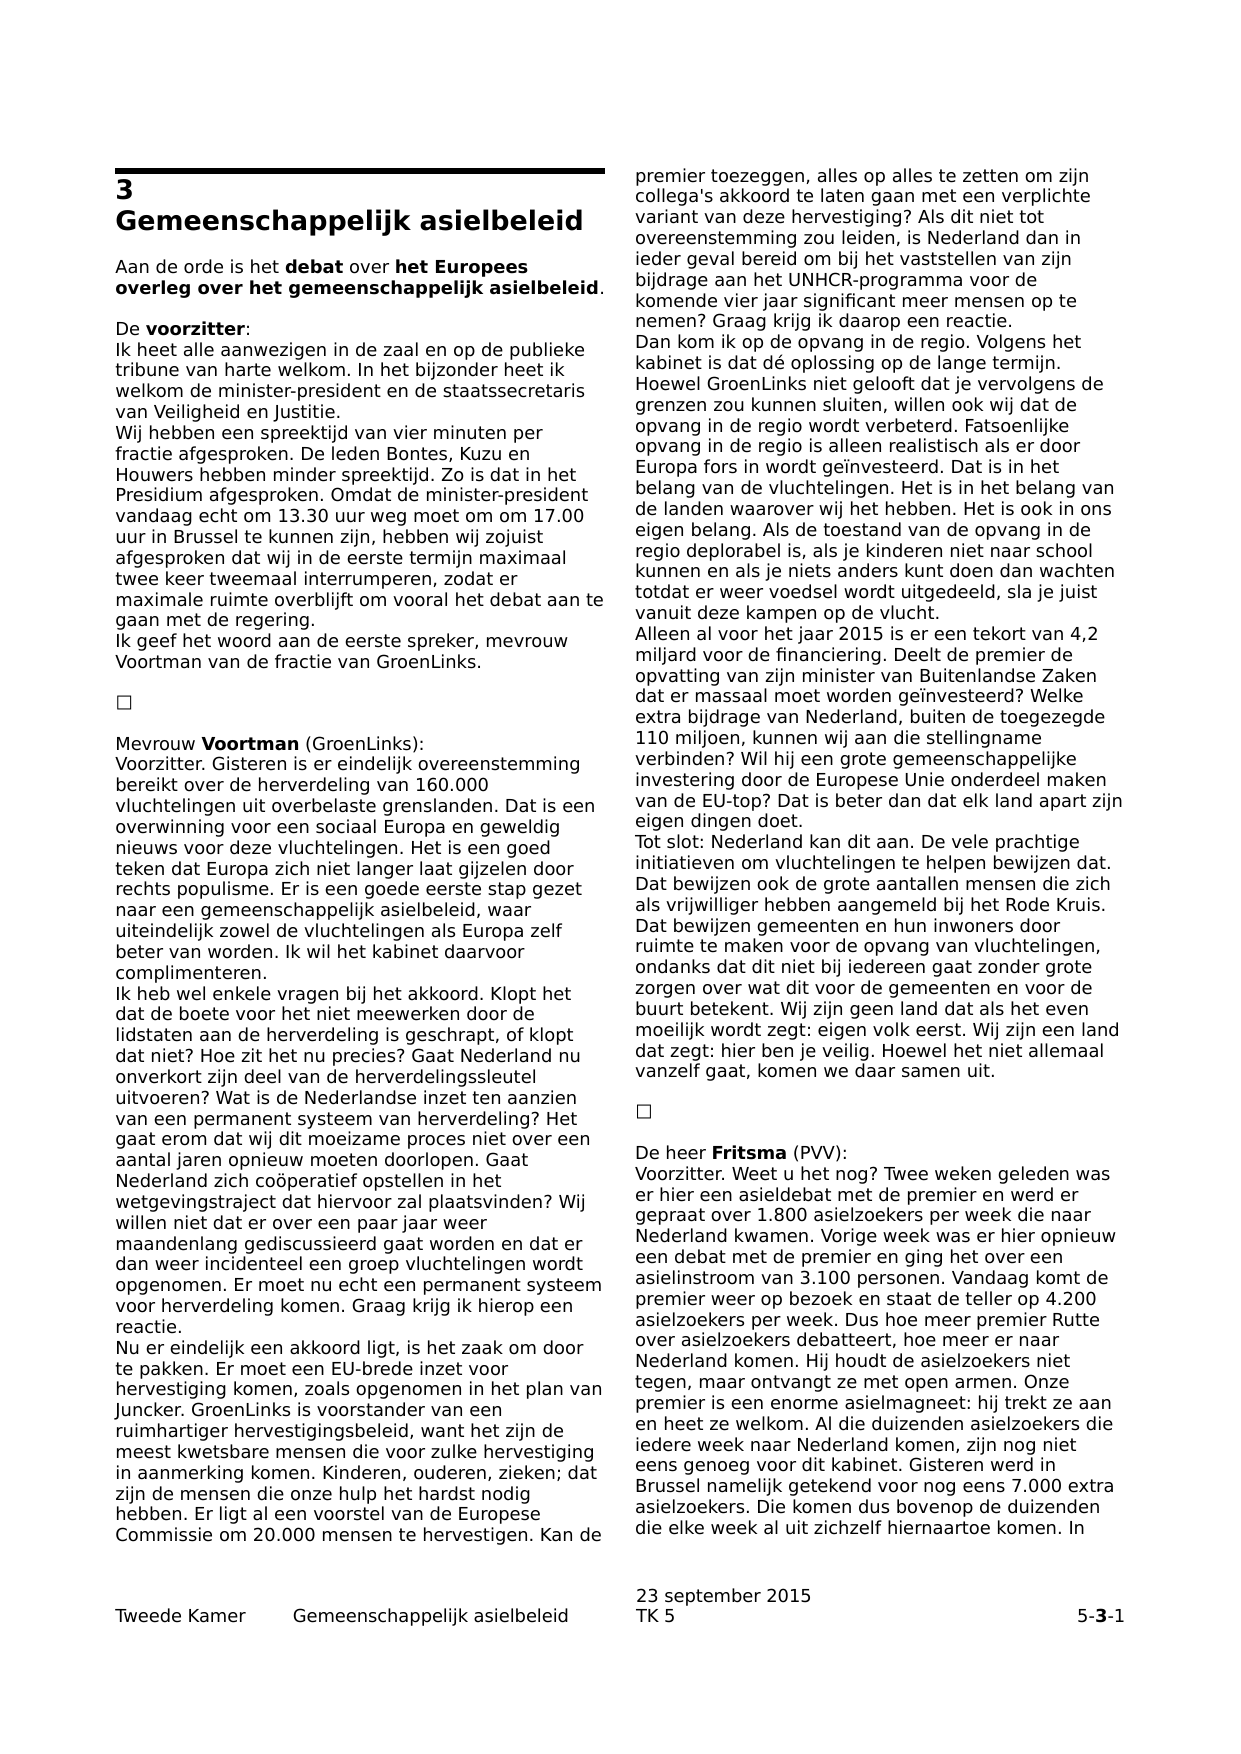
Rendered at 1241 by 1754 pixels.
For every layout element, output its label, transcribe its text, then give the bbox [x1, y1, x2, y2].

text Voorzitter. Weet u het nog? Twee weken geleden was er hier een asieldebat met de premier en werd er gepraat over 1.800 asielzoekers per week die naar Nederland kwamen. Vorige week was er hier opnieuw een debat met de premier en ging het over een asielinstroom van 3.100 personen. Vandaag komt de premier weer op bezoek en staat de teller op 4.200 asielzoekers per week. Dus hoe meer premier Rutte over asielzoekers debatteert, hoe meer er naar Nederland komen. Hij houdt de asielzoekers niet tegen, maar ontvangt ze met open armen. Onze premier is een enorme asielmagneet: hij trekt ze aan en heet ze welkom. Al die duizenden asielzoekers die iedere week naar Nederland komen, zijn nog niet eens genoeg voor dit kabinet. Gisteren werd in Brussel namelijk getekend voor nog eens 7.000 extra asielzoekers. Die komen dus bovenop de duizenden die elke week al uit zichzelf hiernaartoe komen. In [635, 1163, 1125, 1538]
text Ik heet alle aanwezigen in de zaal en op de publieke tribune van harte welkom. In het bijzonder heet ik welkom de minister-president en de staatssecretaris van Veiligheid en Justitie. [115, 339, 605, 423]
text Nu er eindelijk een akkoord ligt, is het zaak om door te pakken. Er moet een EU-brede inzet voor hervestiging komen, zoals opgenomen in het plan van Juncker. GroenLinks is voorstander van een ruimhartiger hervestigingsbeleid, want het zijn de meest kwetsbare mensen die voor zulke hervestiging in aanmerking komen. Kinderen, ouderen, zieken; dat zijn de mensen die onze hulp het hardst nodig hebben. Er ligt al een voorstel van de Europese Commissie om 20.000 mensen te hervestigen. Kan de [115, 1337, 605, 1546]
title 3 Gemeenschappelijk asielbeleid [115, 174, 605, 237]
text Ik heb wel enkele vragen bij het akkoord. Klopt het dat de boete voor het niet meewerken door de lidstaten aan de herverdeling is geschrapt, of klopt dat niet? Hoe zit het nu precies? Gaat Nederland nu onverkort zijn deel van de herverdelingssleutel uitvoeren? Wat is de Nederlandse inzet ten aanzien van een permanent systeem van herverdeling? Het gaat erom dat wij dit moeizame proces niet over een aantal jaren opnieuw moeten doorlopen. Gaat Nederland zich coöperatief opstellen in het wetgevingstraject dat hiervoor zal plaatsvinden? Wij willen niet dat er over een paar jaar weer maandenlang gediscussieerd gaat worden en dat er dan weer incidenteel een groep vluchtelingen wordt opgenomen. Er moet nu echt een permanent systeem voor herverdeling komen. Graag krijg ik hierop een reactie. [115, 983, 605, 1337]
text premier toezeggen, alles op alles te zetten om zijn collega's akkoord te laten gaan met een verplichte variant van deze hervestiging? Als dit niet tot overeenstemming zou leiden, is Nederland dan in ieder geval bereid om bij het vaststellen van zijn bijdrage aan het UNHCR-programma voor de komende vier jaar significant meer mensen op te nemen? Graag krijg ik daarop een reactie. [635, 165, 1125, 332]
text ⬜ [635, 1102, 1125, 1123]
text Ik geef het woord aan de eerste spreker, mevrouw Voortman van de fractie van GroenLinks. [115, 631, 605, 673]
text De voorzitter: [115, 318, 605, 339]
text Wij hebben een spreektijd van vier minuten per fractie afgesproken. De leden Bontes, Kuzu en Houwers hebben minder spreektijd. Zo is dat in het Presidium afgesproken. Omdat de minister-president vandaag echt om 13.30 uur weg moet om om 17.00 uur in Brussel te kunnen zijn, hebben wij zojuist afgesproken dat wij in de eerste termijn maximaal twee keer tweemaal interrumperen, zodat er maximale ruimte overblijft om vooral het debat aan te gaan met de regering. [115, 423, 605, 631]
text Voorzitter. Gisteren is er eindelijk overeenstemming bereikt over de herverdeling van 160.000 vluchtelingen uit overbelaste grenslanden. Dat is een overwinning voor een sociaal Europa en geweldig nieuws voor deze vluchtelingen. Het is een goed teken dat Europa zich niet langer laat gijzelen door rechts populisme. Er is een goede eerste stap gezet naar een gemeenschappelijk asielbeleid, waar uiteindelijk zowel de vluchtelingen als Europa zelf beter van worden. Ik wil het kabinet daarvoor complimenteren. [115, 754, 605, 983]
text Alleen al voor het jaar 2015 is er een tekort van 4,2 miljard voor de financiering. Deelt de premier de opvatting van zijn minister van Buitenlandse Zaken dat er massaal moet worden geïnvesteerd? Welke extra bijdrage van Nederland, buiten de toegezegde 110 miljoen, kunnen wij aan die stellingname verbinden? Wil hij een grote gemeenschappelijke investering door de Europese Unie onderdeel maken van de EU-top? Dat is beter dan dat elk land apart zijn eigen dingen doet. [635, 624, 1125, 832]
text ⬜ [115, 693, 605, 713]
text Dan kom ik op de opvang in de regio. Volgens het kabinet is dat dé oplossing op de lange termijn. Hoewel GroenLinks niet gelooft dat je vervolgens de grenzen zou kunnen sluiten, willen ook wij dat de opvang in de regio wordt verbeterd. Fatsoenlijke opvang in de regio is alleen realistisch als er door Europa fors in wordt geïnvesteerd. Dat is in het belang van de vluchtelingen. Het is in het belang van de landen waarover wij het hebben. Het is ook in ons eigen belang. Als de toestand van de opvang in de regio deplorabel is, als je kinderen niet naar school kunnen en als je niets anders kunt doen dan wachten totdat er weer voedsel wordt uitgedeeld, sla je juist vanuit deze kampen op de vlucht. [635, 332, 1125, 624]
text Aan de orde is het debat over het Europees overleg over het gemeenschappelijk asielbeleid. [115, 257, 605, 298]
text Mevrouw Voortman (GroenLinks): [115, 733, 605, 754]
text De heer Fritsma (PVV): [635, 1143, 1125, 1163]
text Tot slot: Nederland kan dit aan. De vele prachtige initiatieven om vluchtelingen te helpen bewijzen dat. Dat bewijzen ook de grote aantallen mensen die zich als vrijwilliger hebben aangemeld bij het Rode Kruis. Dat bewijzen gemeenten en hun inwoners door ruimte te maken voor de opvang van vluchtelingen, ondanks dat dit niet bij iedereen gaat zonder grote zorgen over wat dit voor de gemeenten en voor de buurt betekent. Wij zijn geen land dat als het even moeilijk wordt zegt: eigen volk eerst. Wij zijn een land dat zegt: hier ben je veilig. Hoewel het niet allemaal vanzelf gaat, komen we daar samen uit. [635, 832, 1125, 1082]
